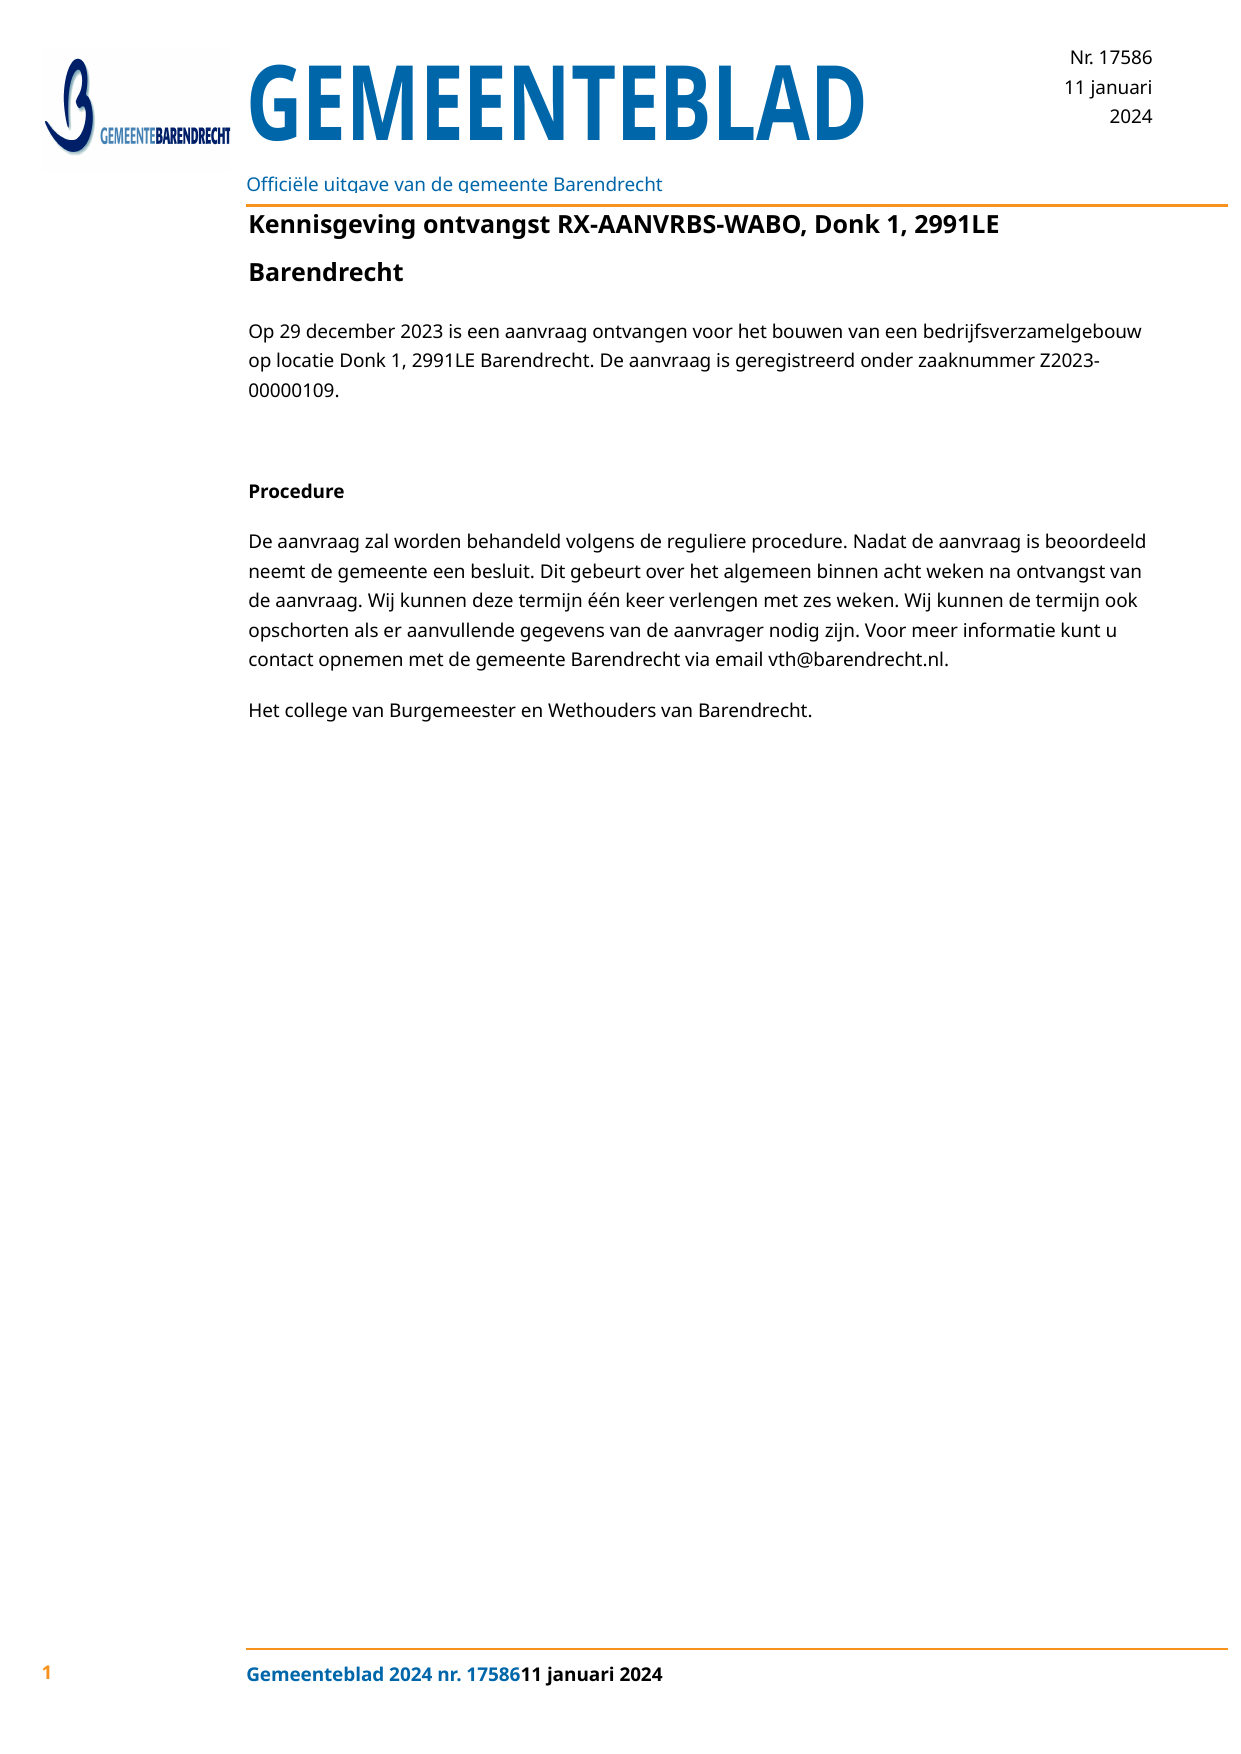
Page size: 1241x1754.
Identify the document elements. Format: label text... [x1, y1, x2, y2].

text Het college van Burgemeester en Wethouders van Barendrecht. [248, 697, 1152, 723]
text Procedure [248, 478, 1152, 504]
text De aanvraag zal worden behandeld volgens de reguliere procedure. Nadat de aanvraag is beoordeeld neemt de gemeente een besluit. Dit gebeurt over het algemeen binnen acht weken na ontvangst van de aanvraag. Wij kunnen deze termijn één keer verlengen met zes weken. Wij kunnen de termijn ook opschorten als er aanvullende gegevens van de aanvrager nodig zijn. Voor meer informatie kunt u contact opnemen met de gemeente Barendrecht via email vth@barendrecht.nl. [248, 528, 1152, 672]
picture [41, 47, 231, 172]
text Op 29 december 2023 is een aanvraag ontvangen voor het bouwen van een bedrijfsverzamelgebouw op locatie Donk 1, 2991LE Barendrecht. De aanvraag is geregistreerd onder zaaknummer Z2023-00000109. [248, 318, 1152, 403]
text Kennisgeving ontvangst RX-AANVRBS-WABO, Donk 1, 2991LE Barendrecht [248, 207, 1152, 288]
